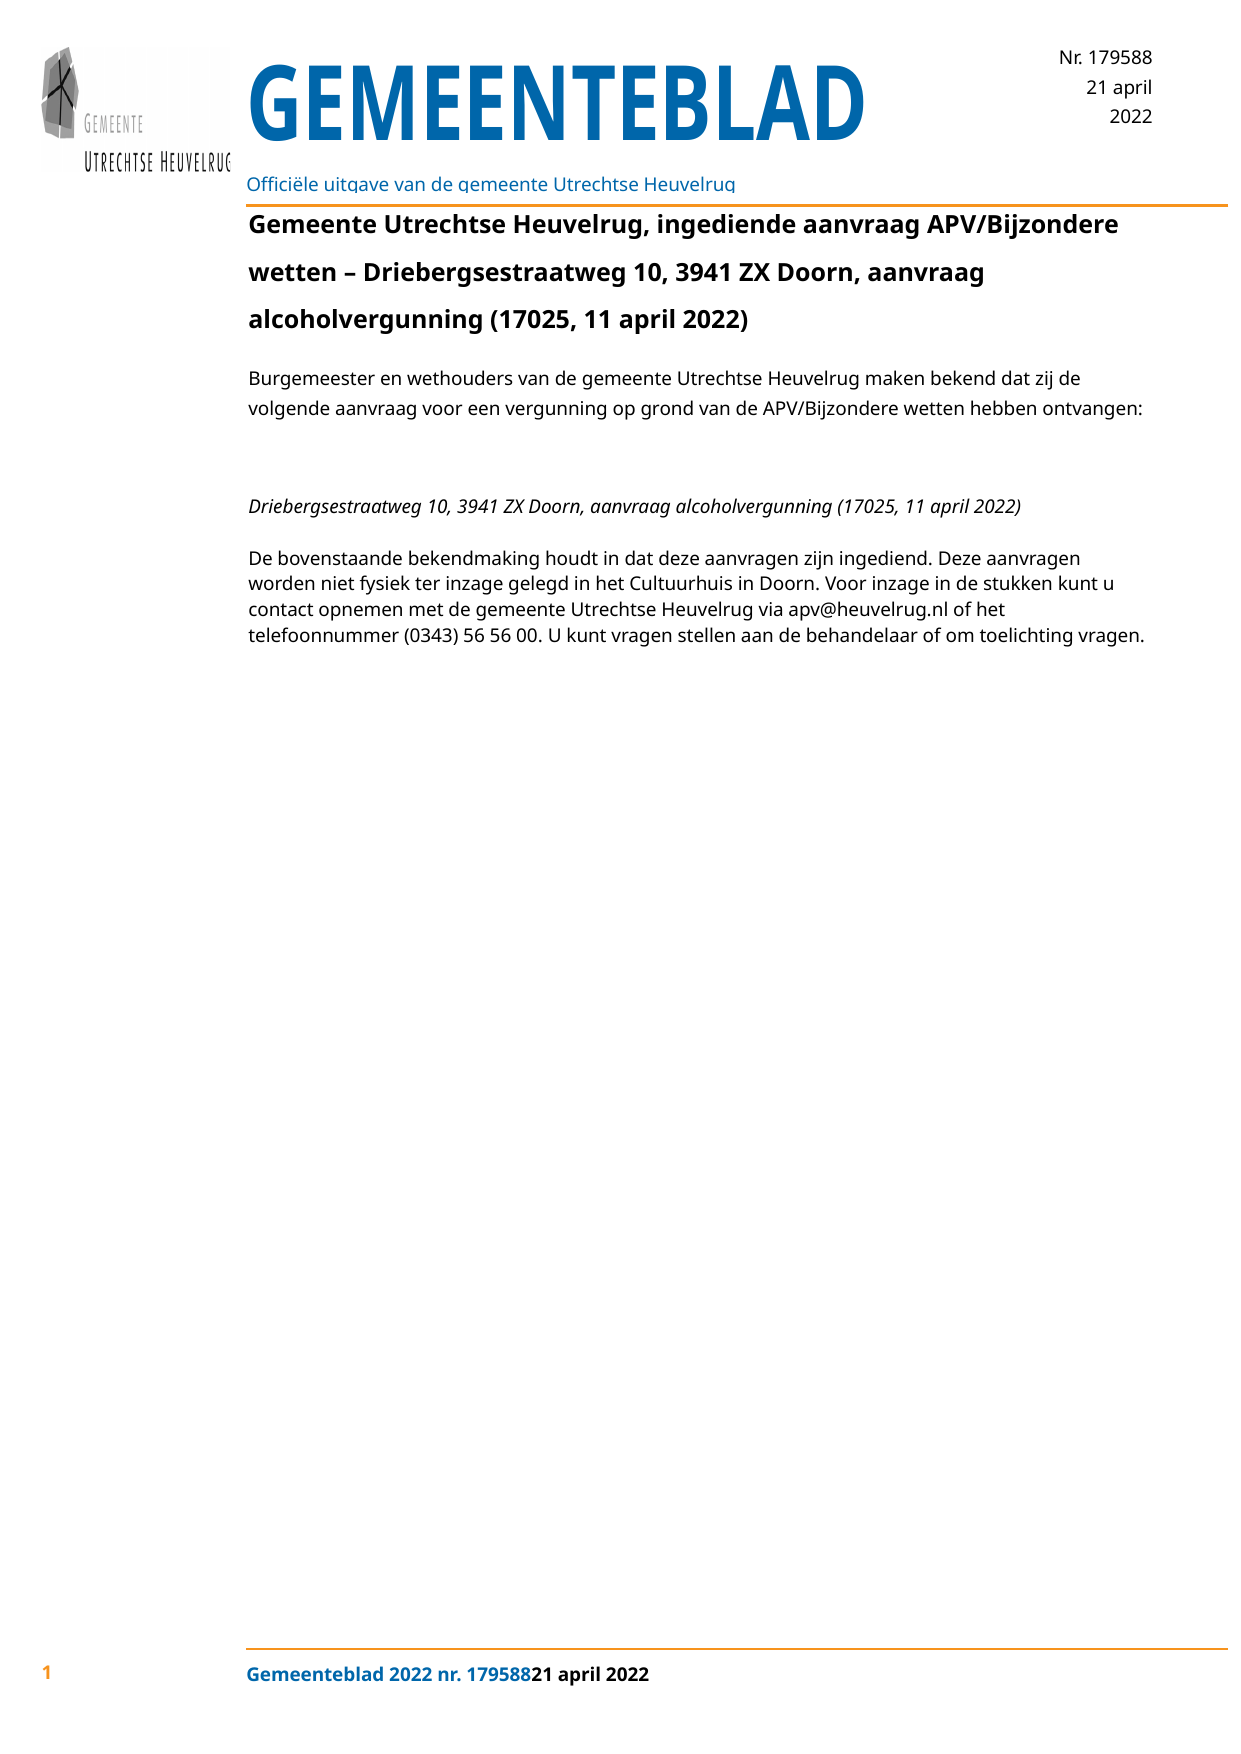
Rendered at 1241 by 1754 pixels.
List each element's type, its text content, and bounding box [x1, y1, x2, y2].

text Driebergsestraatweg 10, 3941 ZX Doorn, aanvraag alcoholvergunning (17025, 11 april 2022) [248, 493, 1152, 519]
text Burgemeester en wethouders van de gemeente Utrechtse Heuvelrug maken bekend dat zij de volgende aanvraag voor een vergunning op grond van de APV/Bijzondere wetten hebben ontvangen: [248, 366, 1152, 421]
text De bovenstaande bekendmaking houdt in dat deze aanvragen zijn ingediend. Deze aanvragen worden niet fysiek ter inzage gelegd in het Cultuurhuis in Doorn. Voor inzage in de stukken kunt u contact opnemen met de gemeente Utrechtse Heuvelrug via apv@heuvelrug.nl of het telefoonnummer (0343) 56 56 00. U kunt vragen stellen aan de behandelaar of om toelichting vragen. [248, 545, 1152, 648]
picture [41, 47, 231, 172]
text Gemeente Utrechtse Heuvelrug, ingediende aanvraag APV/Bijzondere wetten – Driebergsestraatweg 10, 3941 ZX Doorn, aanvraag alcoholvergunning (17025, 11 april 2022) [248, 207, 1152, 336]
